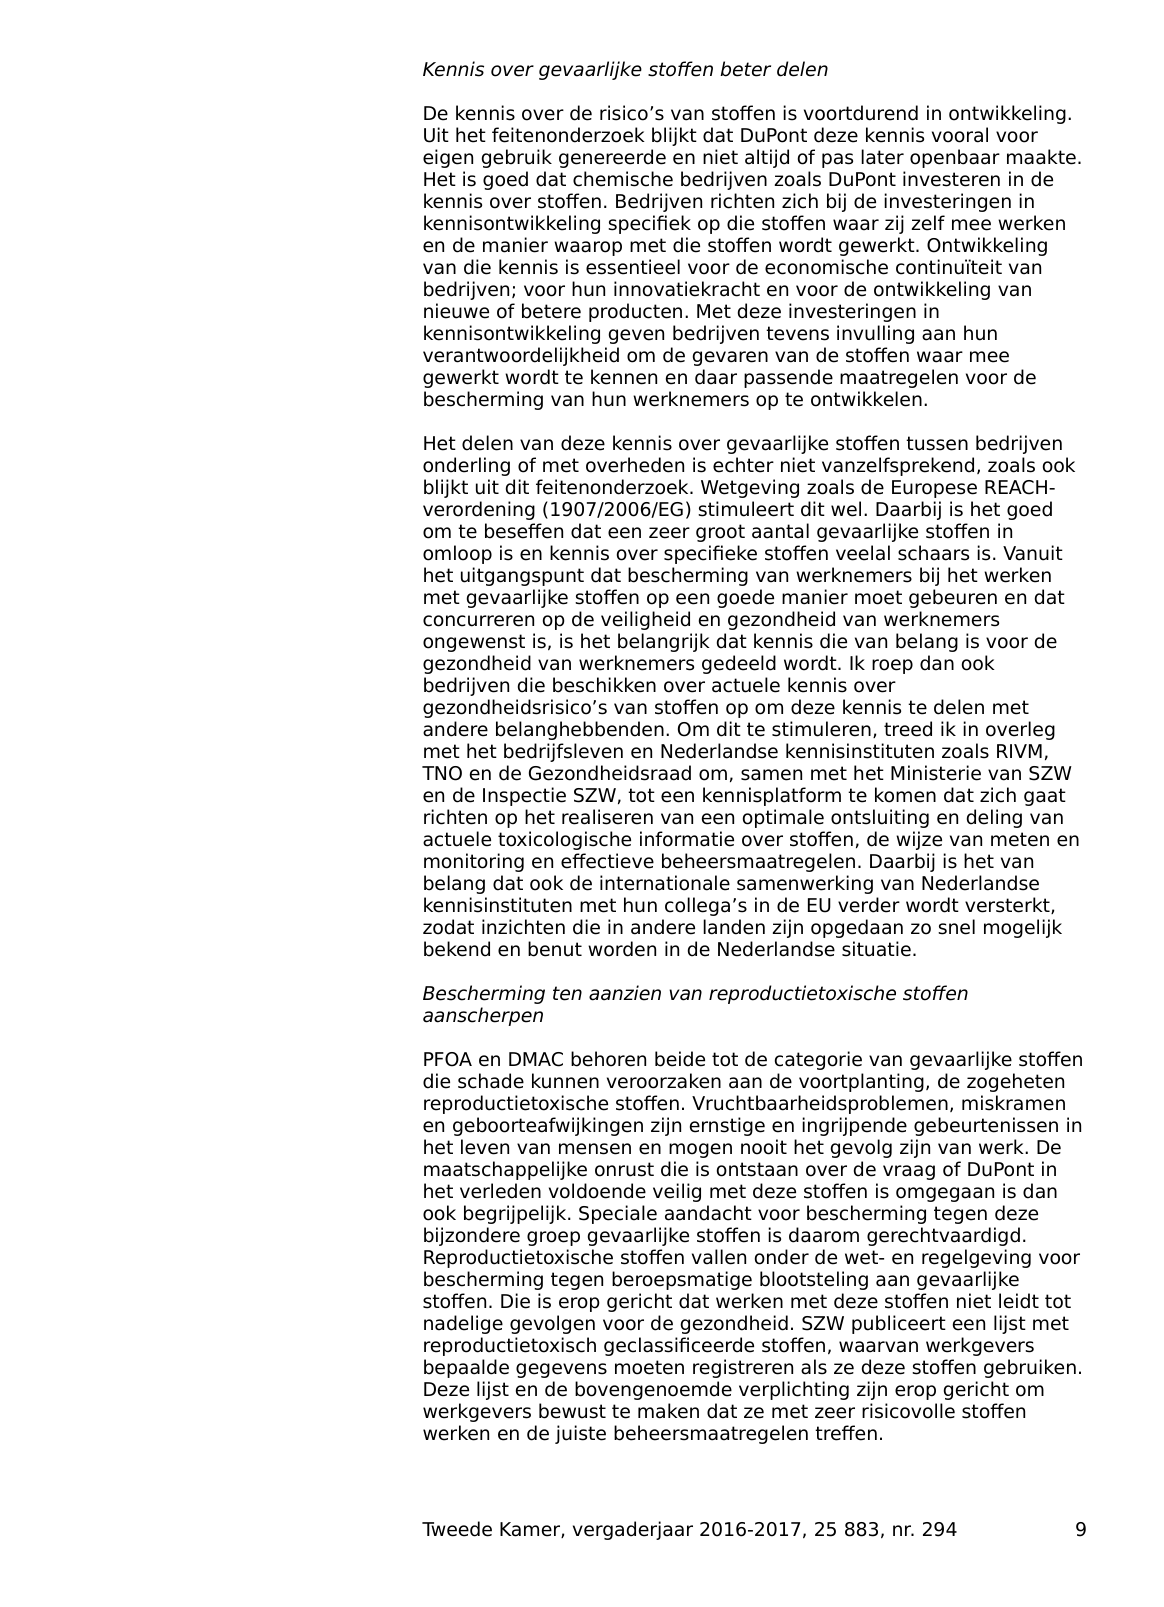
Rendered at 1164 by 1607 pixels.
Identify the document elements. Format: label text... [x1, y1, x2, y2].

text PFOA en DMAC behoren beide tot de categorie van gevaarlijke stoffen die schade kunnen veroorzaken aan de voortplanting, de zogeheten reproductietoxische stoffen. Vruchtbaarheidsproblemen, miskramen en geboorteafwijkingen zijn ernstige en ingrijpende gebeurtenissen in het leven van mensen en mogen nooit het gevolg zijn van werk. De maatschappelijke onrust die is ontstaan over de vraag of DuPont in het verleden voldoende veilig met deze stoffen is omgegaan is dan ook begrijpelijk. Speciale aandacht voor bescherming tegen deze bijzondere groep gevaarlijke stoffen is daarom gerechtvaardigd. Reproductietoxische stoffen vallen onder de wet- en regelgeving voor bescherming tegen beroepsmatige blootsteling aan gevaarlijke stoffen. Die is erop gericht dat werken met deze stoffen niet leidt tot nadelige gevolgen voor de gezondheid. SZW publiceert een lijst met reproductietoxisch geclassificeerde stoffen, waarvan werkgevers bepaalde gegevens moeten registreren als ze deze stoffen gebruiken. Deze lijst en de bovengenoemde verplichting zijn erop gericht om werkgevers bewust te maken dat ze met zeer risicovolle stoffen werken en de juiste beheersmaatregelen treffen. [422, 1049, 1087, 1444]
subtitle Kennis over gevaarlijke stoffen beter delen [422, 59, 1087, 81]
text De kennis over de risico’s van stoffen is voortdurend in ontwikkeling. Uit het feitenonderzoek blijkt dat DuPont deze kennis vooral voor eigen gebruik genereerde en niet altijd of pas later openbaar maakte. Het is goed dat chemische bedrijven zoals DuPont investeren in de kennis over stoffen. Bedrijven richten zich bij de investeringen in kennisontwikkeling specifiek op die stoffen waar zij zelf mee werken en de manier waarop met die stoffen wordt gewerkt. Ontwikkeling van die kennis is essentieel voor de economische continuïteit van bedrijven; voor hun innovatiekracht en voor de ontwikkeling van nieuwe of betere producten. Met deze investeringen in kennisontwikkeling geven bedrijven tevens invulling aan hun verantwoordelijkheid om de gevaren van de stoffen waar mee gewerkt wordt te kennen en daar passende maatregelen voor de bescherming van hun werknemers op te ontwikkelen. [422, 103, 1087, 411]
subtitle Bescherming ten aanzien van reproductietoxische stoffen aanscherpen [422, 983, 1087, 1027]
text Het delen van deze kennis over gevaarlijke stoffen tussen bedrijven onderling of met overheden is echter niet vanzelfsprekend, zoals ook blijkt uit dit feitenonderzoek. Wetgeving zoals de Europese REACH-verordening (1907/2006/EG) stimuleert dit wel. Daarbij is het goed om te beseffen dat een zeer groot aantal gevaarlijke stoffen in omloop is en kennis over specifieke stoffen veelal schaars is. Vanuit het uitgangspunt dat bescherming van werknemers bij het werken met gevaarlijke stoffen op een goede manier moet gebeuren en dat concurreren op de veiligheid en gezondheid van werknemers ongewenst is, is het belangrijk dat kennis die van belang is voor de gezondheid van werknemers gedeeld wordt. Ik roep dan ook bedrijven die beschikken over actuele kennis over gezondheidsrisico’s van stoffen op om deze kennis te delen met andere belanghebbenden. Om dit te stimuleren, treed ik in overleg met het bedrijfsleven en Nederlandse kennisinstituten zoals RIVM, TNO en de Gezondheidsraad om, samen met het Ministerie van SZW en de Inspectie SZW, tot een kennisplatform te komen dat zich gaat richten op het realiseren van een optimale ontsluiting en deling van actuele toxicologische informatie over stoffen, de wijze van meten en monitoring en effectieve beheersmaatregelen. Daarbij is het van belang dat ook de internationale samenwerking van Nederlandse kennisinstituten met hun collega’s in de EU verder wordt versterkt, zodat inzichten die in andere landen zijn opgedaan zo snel mogelijk bekend en benut worden in de Nederlandse situatie. [422, 433, 1087, 961]
